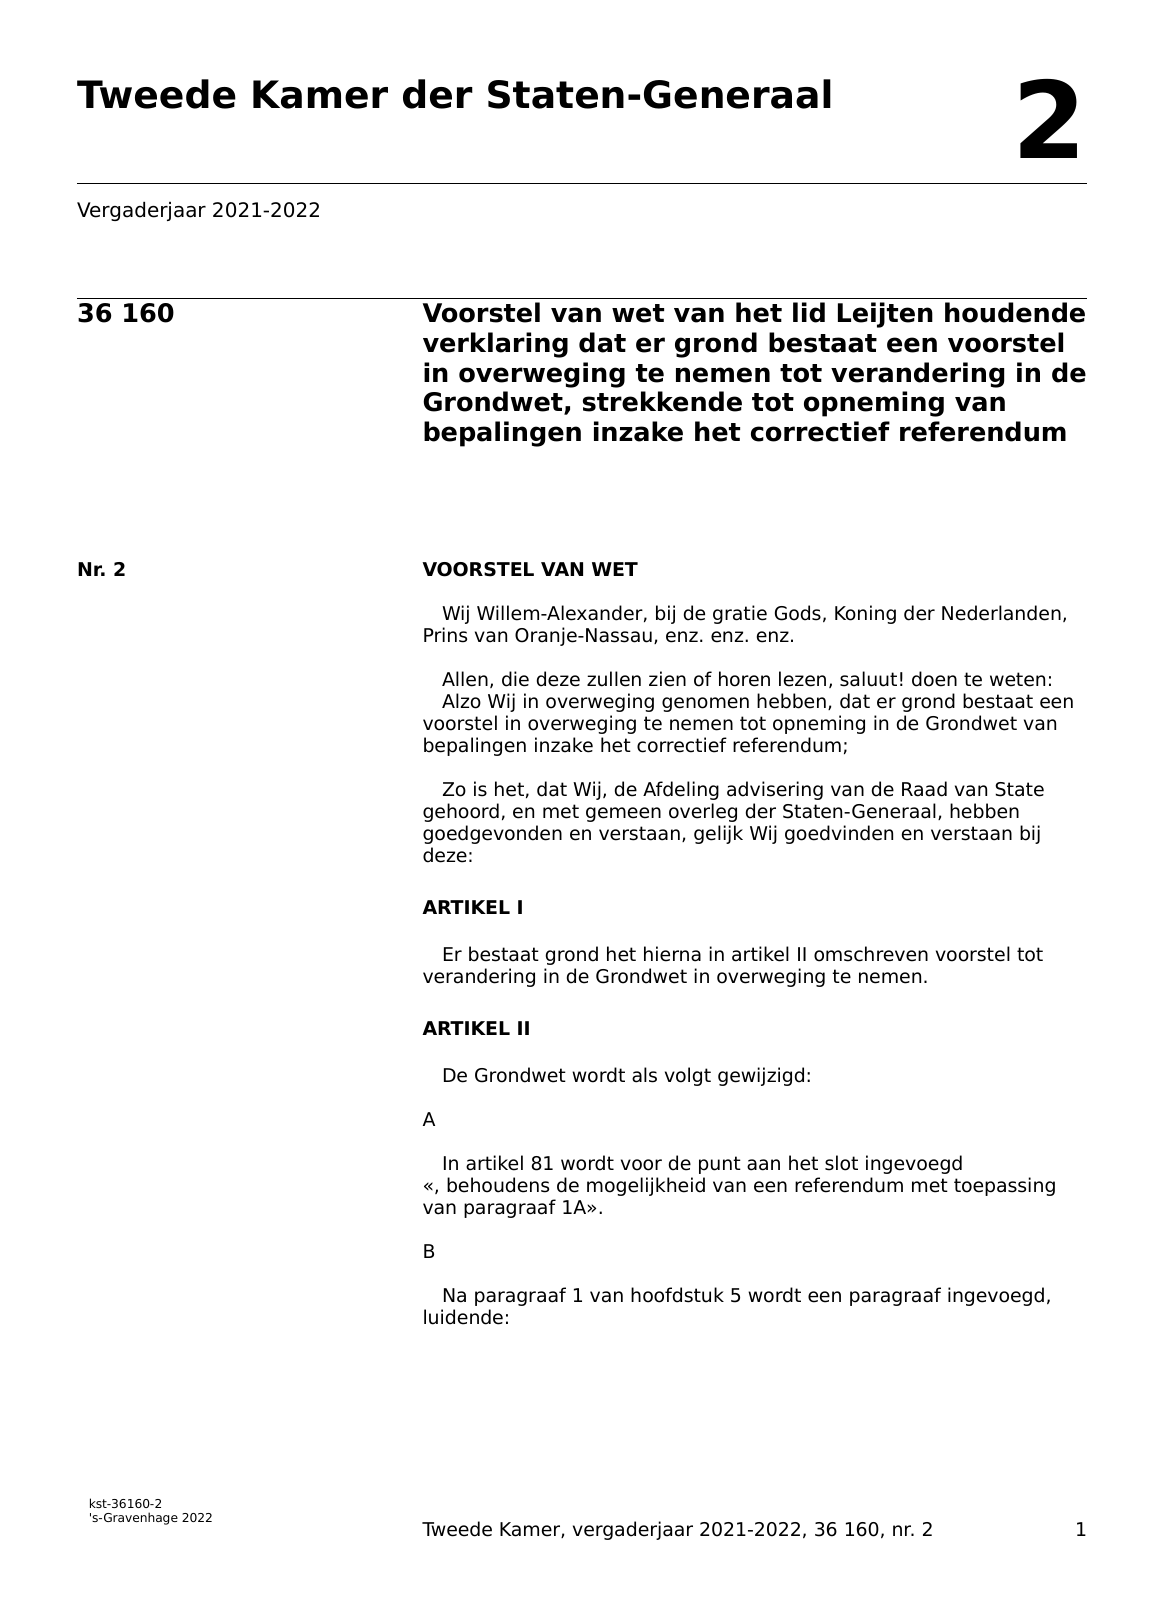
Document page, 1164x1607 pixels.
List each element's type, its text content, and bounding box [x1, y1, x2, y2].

table_cell Vergaderjaar 2021-2022 [77, 184, 1087, 298]
text Er bestaat grond het hierna in artikel II omschreven voorstel tot verandering in de Grondwet in overweging te nemen. [422, 944, 1087, 988]
text Wij Willem-Alexander, bij de gratie Gods, Koning der Nederlanden, Prins van Oranje-Nassau, enz. enz. enz. [422, 603, 1087, 647]
text A [422, 1109, 1087, 1131]
text Na paragraaf 1 van hoofdstuk 5 wordt een paragraaf ingevoegd, luidende: [422, 1285, 1087, 1329]
table_header Tweede Kamer der Staten-Generaal [77, 59, 886, 183]
text 's-Gravenhage 2022 [88, 1511, 323, 1525]
subtitle ARTIKEL I [422, 897, 1087, 919]
text Zo is het, dat Wij, de Afdeling advisering van de Raad van State gehoord, en met gemeen overleg der Staten-Generaal, hebben goedgevonden en verstaan, gelijk Wij goedvinden en verstaan bij deze: [422, 779, 1087, 867]
text B [422, 1241, 1087, 1263]
table_header 2 [886, 59, 1087, 183]
text kst-36160-2 [88, 1497, 323, 1511]
text In artikel 81 wordt voor de punt aan het slot ingevoegd «, behoudens de mogelijkheid van een referendum met toepassing van paragraaf 1A». [422, 1153, 1087, 1219]
text De Grondwet wordt als volgt gewijzigd: [422, 1065, 1087, 1087]
subtitle 36 160 Voorstel van wet van het lid Leijten houdende verklaring dat er grond bestaat een voorstel in overweging te nemen tot verandering in de Grondwet, strekkende tot opneming van bepalingen inzake het correctief referendum [77, 299, 1087, 447]
subtitle ARTIKEL II [422, 1018, 1087, 1040]
text Allen, die deze zullen zien of horen lezen, saluut! doen te weten: [422, 669, 1087, 691]
text Alzo Wij in overweging genomen hebben, dat er grond bestaat een voorstel in overweging te nemen tot opneming in de Grondwet van bepalingen inzake het correctief referendum; [422, 691, 1087, 757]
subtitle Nr. 2 VOORSTEL VAN WET [77, 558, 1087, 580]
